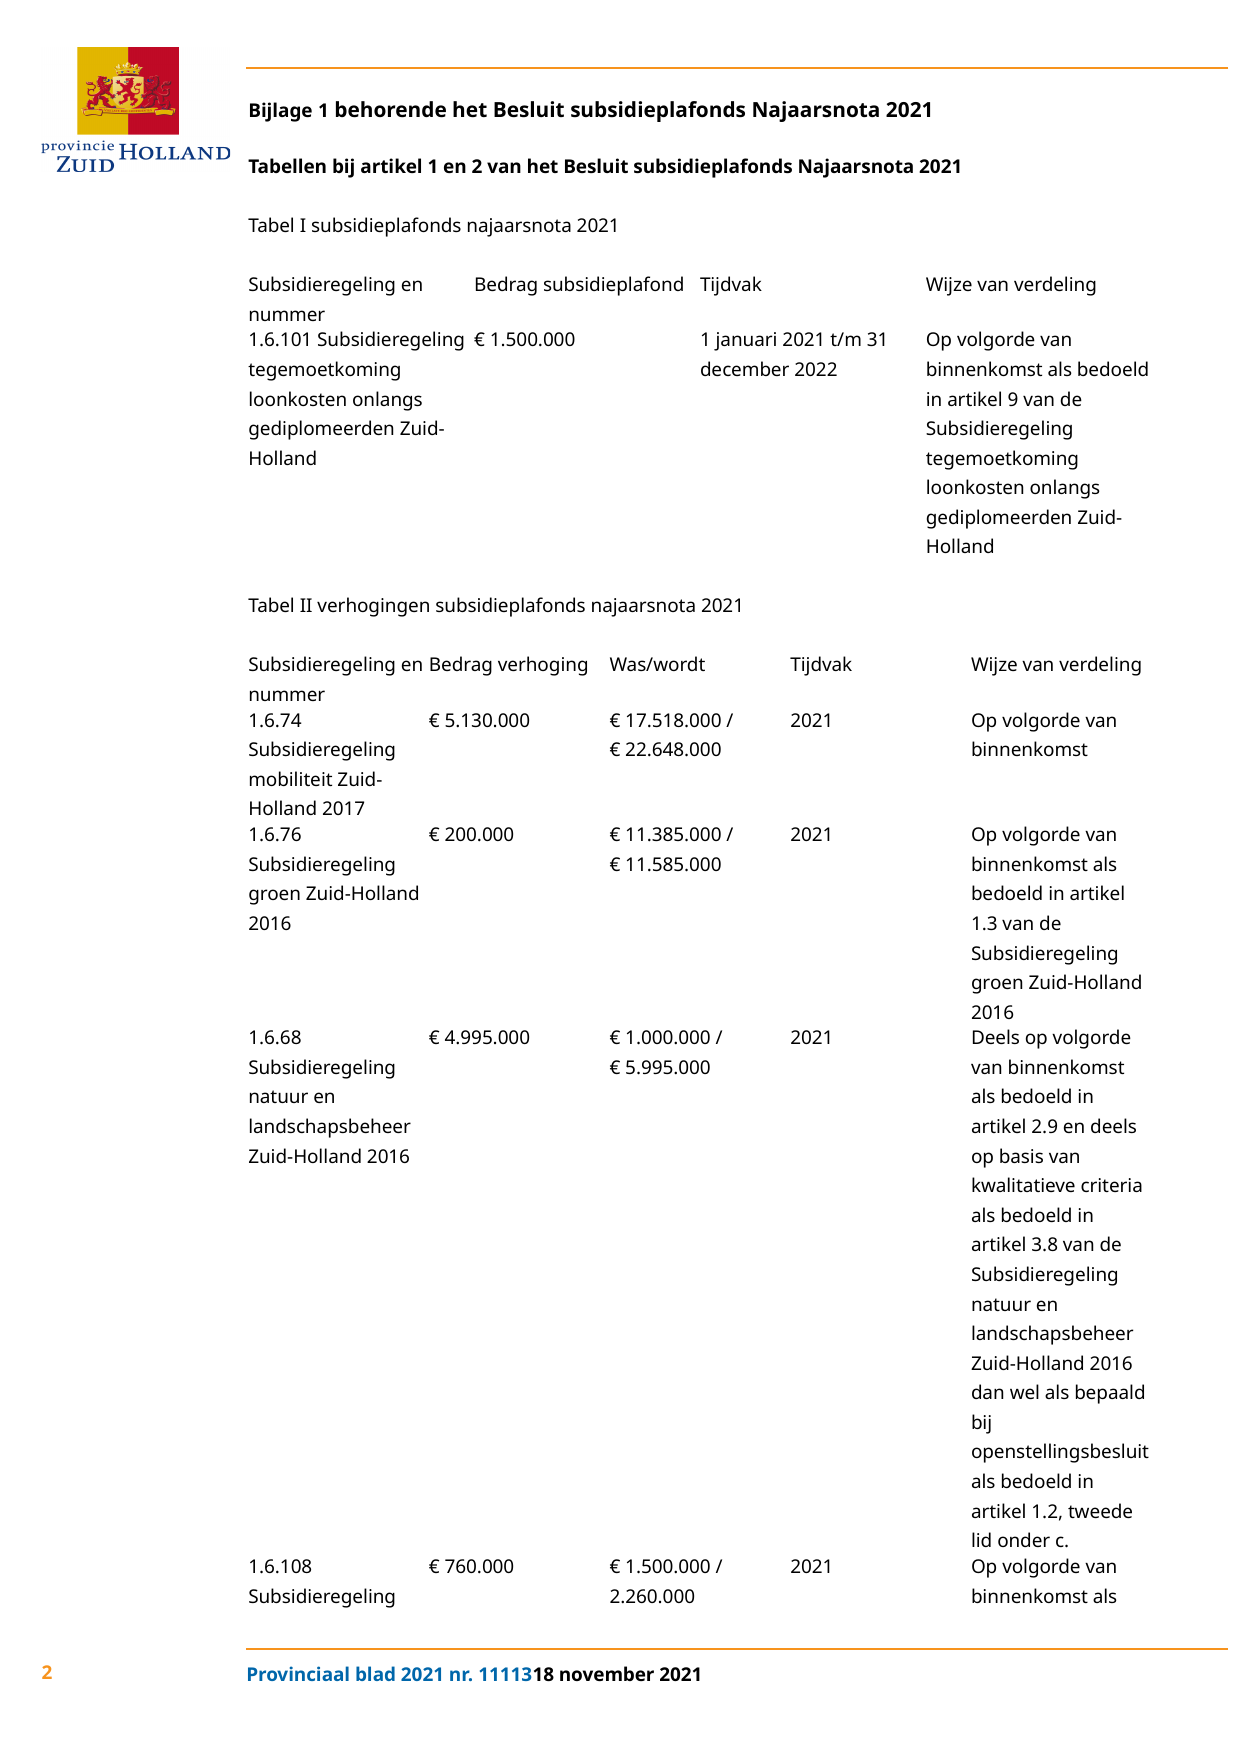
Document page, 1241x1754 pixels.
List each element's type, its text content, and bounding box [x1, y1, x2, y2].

text Tabel I subsidieplafonds najaarsnota 2021 [248, 212, 1152, 238]
table_header Bedrag subsidieplafond [474, 271, 700, 327]
table_cell 1.6.74 Subsidieregeling mobiliteit Zuid-Holland 2017 [248, 707, 429, 821]
table_cell € 1.500.000 / 2.260.000 [609, 1553, 790, 1608]
table_cell € 5.130.000 [429, 707, 609, 821]
table_header Subsidieregeling en nummer [248, 271, 474, 327]
text Tabel II verhogingen subsidieplafonds najaarsnota 2021 [248, 592, 1152, 618]
table_cell € 1.000.000 / € 5.995.000 [609, 1025, 790, 1553]
table_header Tijdvak [790, 652, 971, 707]
table_cell 2021 [790, 821, 971, 1024]
table_cell 1.6.76 Subsidieregeling groen Zuid-Holland 2016 [248, 821, 429, 1024]
table_header Wijze van verdeling [971, 652, 1152, 707]
table_cell € 1.500.000 [474, 327, 700, 559]
table_header Tijdvak [700, 271, 926, 327]
table_cell € 17.518.000 / € 22.648.000 [609, 707, 790, 821]
table_header Subsidieregeling en nummer [248, 652, 429, 707]
table_cell 2021 [790, 1553, 971, 1608]
table_cell € 200.000 [429, 821, 609, 1024]
table_header Wijze van verdeling [926, 271, 1152, 327]
table_header Bedrag verhoging [429, 652, 609, 707]
table_cell € 4.995.000 [429, 1025, 609, 1553]
table_cell Op volgorde van binnenkomst als [971, 1553, 1152, 1608]
table_header Was/wordt [609, 652, 790, 707]
table_cell € 11.385.000 / € 11.585.000 [609, 821, 790, 1024]
table_cell Op volgorde van binnenkomst als bedoeld in artikel 1.3 van de Subsidieregeling groen Zuid-Holland 2016 [971, 821, 1152, 1024]
table_cell 1.6.101 Subsidieregeling tegemoetkoming loonkosten onlangs gediplomeerden Zuid-Holland [248, 327, 474, 559]
text Tabellen bij artikel 1 en 2 van het Besluit subsidieplafonds Najaarsnota 2021 [248, 153, 1152, 179]
table_cell Deels op volgorde van binnenkomst als bedoeld in artikel 2.9 en deels op basis van kwalitatieve criteria als bedoeld in artikel 3.8 van de Subsidieregeling natuur en landschapsbeheer Zuid-Holland 2016 dan wel als bepaald bij openstellingsbesluit als bedoeld in artikel 1.2, tweede lid onder c. [971, 1025, 1152, 1553]
table_cell 1 januari 2021 t/m 31 december 2022 [700, 327, 926, 559]
table_cell 1.6.68 Subsidieregeling natuur en landschapsbeheer Zuid-Holland 2016 [248, 1025, 429, 1553]
table_cell Op volgorde van binnenkomst als bedoeld in artikel 9 van de Subsidieregeling tegemoetkoming loonkosten onlangs gediplomeerden Zuid-Holland [926, 327, 1152, 559]
table_cell 1.6.108 Subsidieregeling [248, 1553, 429, 1608]
picture [41, 47, 231, 172]
table_cell 2021 [790, 707, 971, 821]
text Bijlage 1 behorende het Besluit subsidieplafonds Najaarsnota 2021 [248, 95, 1152, 123]
table_cell 2021 [790, 1025, 971, 1553]
table_cell € 760.000 [429, 1553, 609, 1608]
table_cell Op volgorde van binnenkomst [971, 707, 1152, 821]
